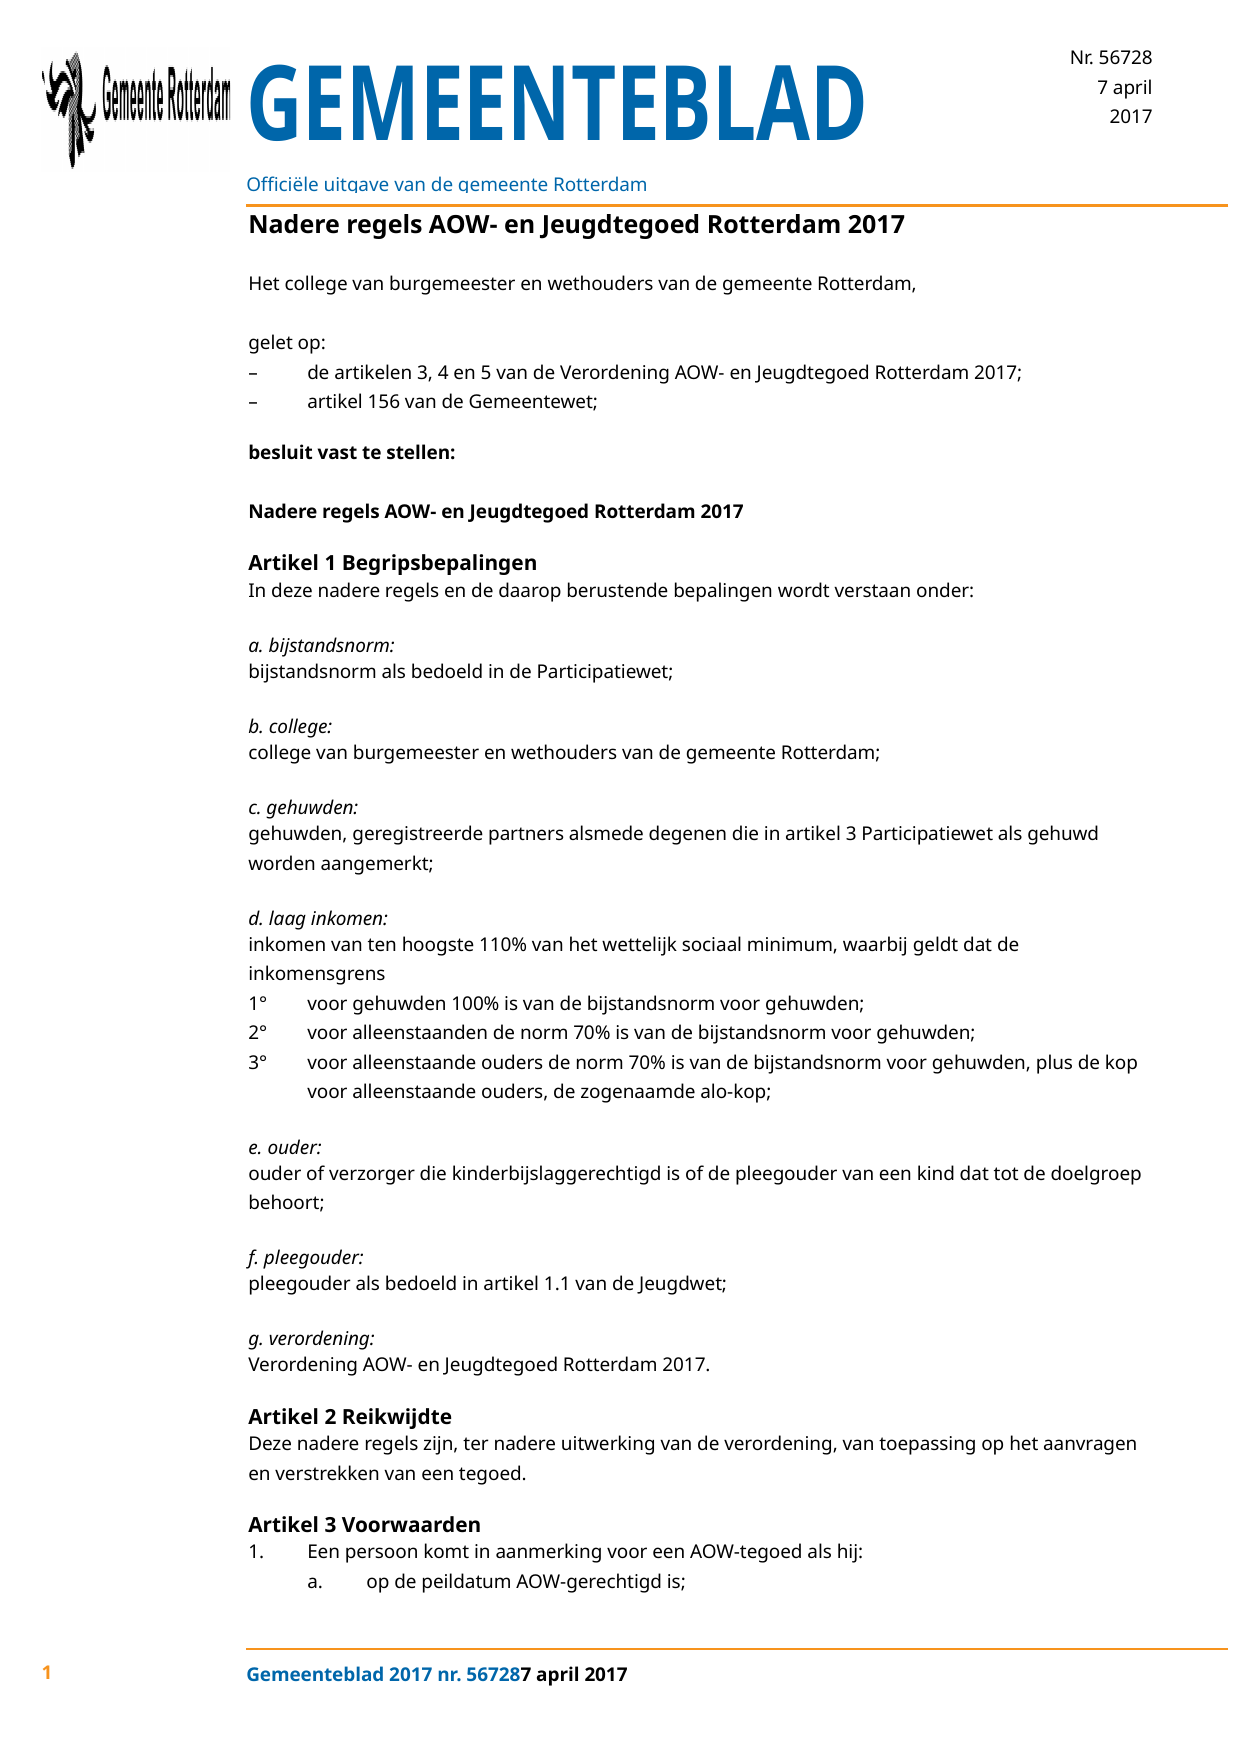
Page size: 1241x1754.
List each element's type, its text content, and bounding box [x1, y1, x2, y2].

text pleegouder als bedoeld in artikel 1.1 van de Jeugdwet; [248, 1270, 1152, 1296]
text ouder of verzorger die kinderbijslaggerechtigd is of de pleegouder van een kind dat tot de doelgroep behoort; [248, 1160, 1152, 1215]
text Nadere regels AOW- en Jeugdtegoed Rotterdam 2017 [248, 498, 1152, 524]
text Artikel 3 Voorwaarden [248, 1510, 1152, 1539]
text In deze nadere regels en de daarop berustende bepalingen wordt verstaan onder: [248, 577, 1152, 603]
text gelet op: [248, 329, 1152, 355]
text Deze nadere regels zijn, ter nadere uitwerking van de verordening, van toepassing op het aanvragen en verstrekken van een tegoed. [248, 1430, 1152, 1486]
text Nadere regels AOW- en Jeugdtegoed Rotterdam 2017 [248, 207, 1152, 241]
text besluit vast te stellen: [248, 439, 1152, 465]
text d. laag inkomen: [248, 905, 1152, 931]
text Het college van burgemeester en wethouders van de gemeente Rotterdam, [248, 270, 1152, 296]
list Een persoon komt in aanmerking voor een AOW-tegoed als hij: [248, 1539, 1152, 1564]
text bijstandsnorm als bedoeld in de Participatiewet; [248, 658, 1152, 684]
text f. pleegouder: [248, 1244, 1152, 1270]
text Artikel 1 Begripsbepalingen [248, 548, 1152, 577]
list op de peildatum AOW-gerechtigd is; [307, 1568, 1152, 1594]
text Verordening AOW- en Jeugdtegoed Rotterdam 2017. [248, 1351, 1152, 1377]
text gehuwden, geregistreerde partners alsmede degenen die in artikel 3 Participatiewet als gehuwd worden aangemerkt; [248, 820, 1152, 875]
text g. verordening: [248, 1326, 1152, 1351]
list voor alleenstaanden de norm 70% is van de bijstandsnorm voor gehuwden; [248, 1019, 1152, 1045]
list voor alleenstaande ouders de norm 70% is van de bijstandsnorm voor gehuwden, plus de kop voor alleenstaande ouders, de zogenaamde alo-kop; [248, 1049, 1152, 1104]
text a. bijstandsnorm: [248, 632, 1152, 658]
text college van burgemeester en wethouders van de gemeente Rotterdam; [248, 739, 1152, 765]
list voor gehuwden 100% is van de bijstandsnorm voor gehuwden; [248, 990, 1152, 1016]
picture [41, 47, 231, 172]
list de artikelen 3, 4 en 5 van de Verordening AOW- en Jeugdtegoed Rotterdam 2017; [248, 359, 1152, 385]
list artikel 156 van de Gemeentewet; [248, 389, 1152, 414]
text e. ouder: [248, 1134, 1152, 1160]
text c. gehuwden: [248, 794, 1152, 820]
text Artikel 2 Reikwijdte [248, 1402, 1152, 1430]
text b. college: [248, 713, 1152, 739]
text inkomen van ten hoogste 110% van het wettelijk sociaal minimum, waarbij geldt dat de inkomensgrens [248, 931, 1152, 986]
